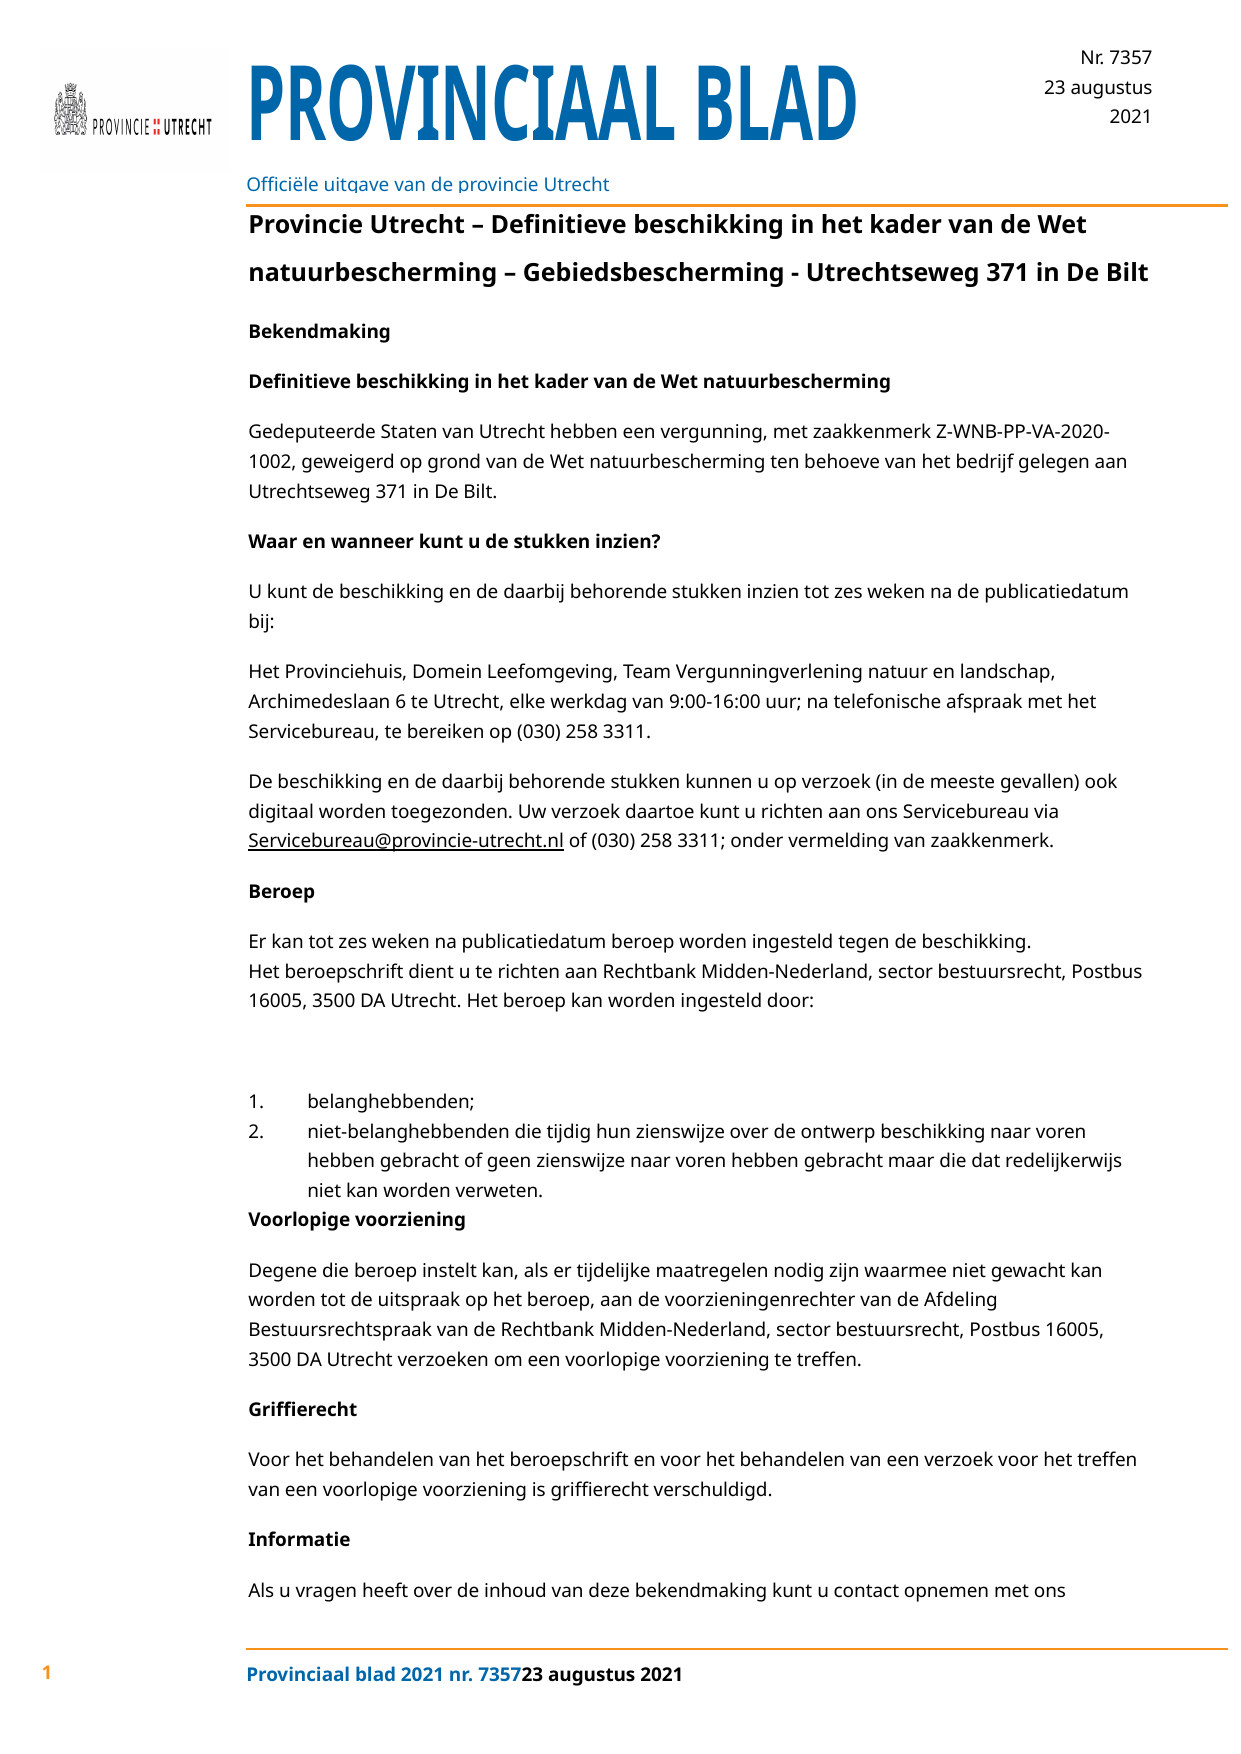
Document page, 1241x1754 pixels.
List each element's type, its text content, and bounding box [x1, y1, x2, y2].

text U kunt de beschikking en de daarbij behorende stukken inzien tot zes weken na de publicatiedatum bij: [248, 579, 1152, 634]
text Bekendmaking [248, 318, 1152, 344]
text Griffierecht [248, 1396, 1152, 1422]
text Provincie Utrecht – Definitieve beschikking in het kader van de Wet natuurbescherming – Gebiedsbescherming - Utrechtseweg 371 in De Bilt [248, 207, 1152, 288]
list niet-belanghebbenden die tijdig hun zienswijze over de ontwerp beschikking naar voren hebben gebracht of geen zienswijze naar voren hebben gebracht maar die dat redelijkerwijs niet kan worden verweten. [248, 1118, 1152, 1203]
list belanghebbenden; [248, 1088, 1152, 1114]
text Gedeputeerde Staten van Utrecht hebben een vergunning, met zaakkenmerk Z-WNB-PP-VA-2020-1002, geweigerd op grond van de Wet natuurbescherming ten behoeve van het bedrijf gelegen aan Utrechtseweg 371 in De Bilt. [248, 419, 1152, 504]
text Voorlopige voorziening [248, 1207, 1152, 1232]
text Als u vragen heeft over de inhoud van deze bekendmaking kunt u contact opnemen met ons [248, 1577, 1152, 1603]
text Beroep [248, 878, 1152, 904]
text Voor het behandelen van het beroepschrift en voor het behandelen van een verzoek voor het treffen van een voorlopige voorziening is griffierecht verschuldigd. [248, 1447, 1152, 1502]
text Waar en wanneer kunt u de stukken inzien? [248, 528, 1152, 554]
text De beschikking en de daarbij behorende stukken kunnen u op verzoek (in de meeste gevallen) ook digitaal worden toegezonden. Uw verzoek daartoe kunt u richten aan ons Servicebureau via Servicebureau@provincie-utrecht.nl of (030) 258 3311; onder vermelding van zaakkenmerk. [248, 768, 1152, 853]
text Degene die beroep instelt kan, als er tijdelijke maatregelen nodig zijn waarmee niet gewacht kan worden tot de uitspraak op het beroep, aan de voorzieningenrechter van de Afdeling Bestuursrechtspraak van de Rechtbank Midden-Nederland, sector bestuursrecht, Postbus 16005, 3500 DA Utrecht verzoeken om een voorlopige voorziening te treffen. [248, 1257, 1152, 1372]
text Er kan tot zes weken na publicatiedatum beroep worden ingesteld tegen de beschikking. Het beroepschrift dient u te richten aan Rechtbank Midden-Nederland, sector bestuursrecht, Postbus 16005, 3500 DA Utrecht. Het beroep kan worden ingesteld door: [248, 928, 1152, 1013]
text Het Provinciehuis, Domein Leefomgeving, Team Vergunningverlening natuur en landschap, Archimedeslaan 6 te Utrecht, elke werkdag van 9:00-16:00 uur; na telefonische afspraak met het Servicebureau, te bereiken op (030) 258 3311. [248, 659, 1152, 744]
text Definitieve beschikking in het kader van de Wet natuurbescherming [248, 368, 1152, 394]
picture [41, 47, 231, 172]
text Informatie [248, 1527, 1152, 1552]
